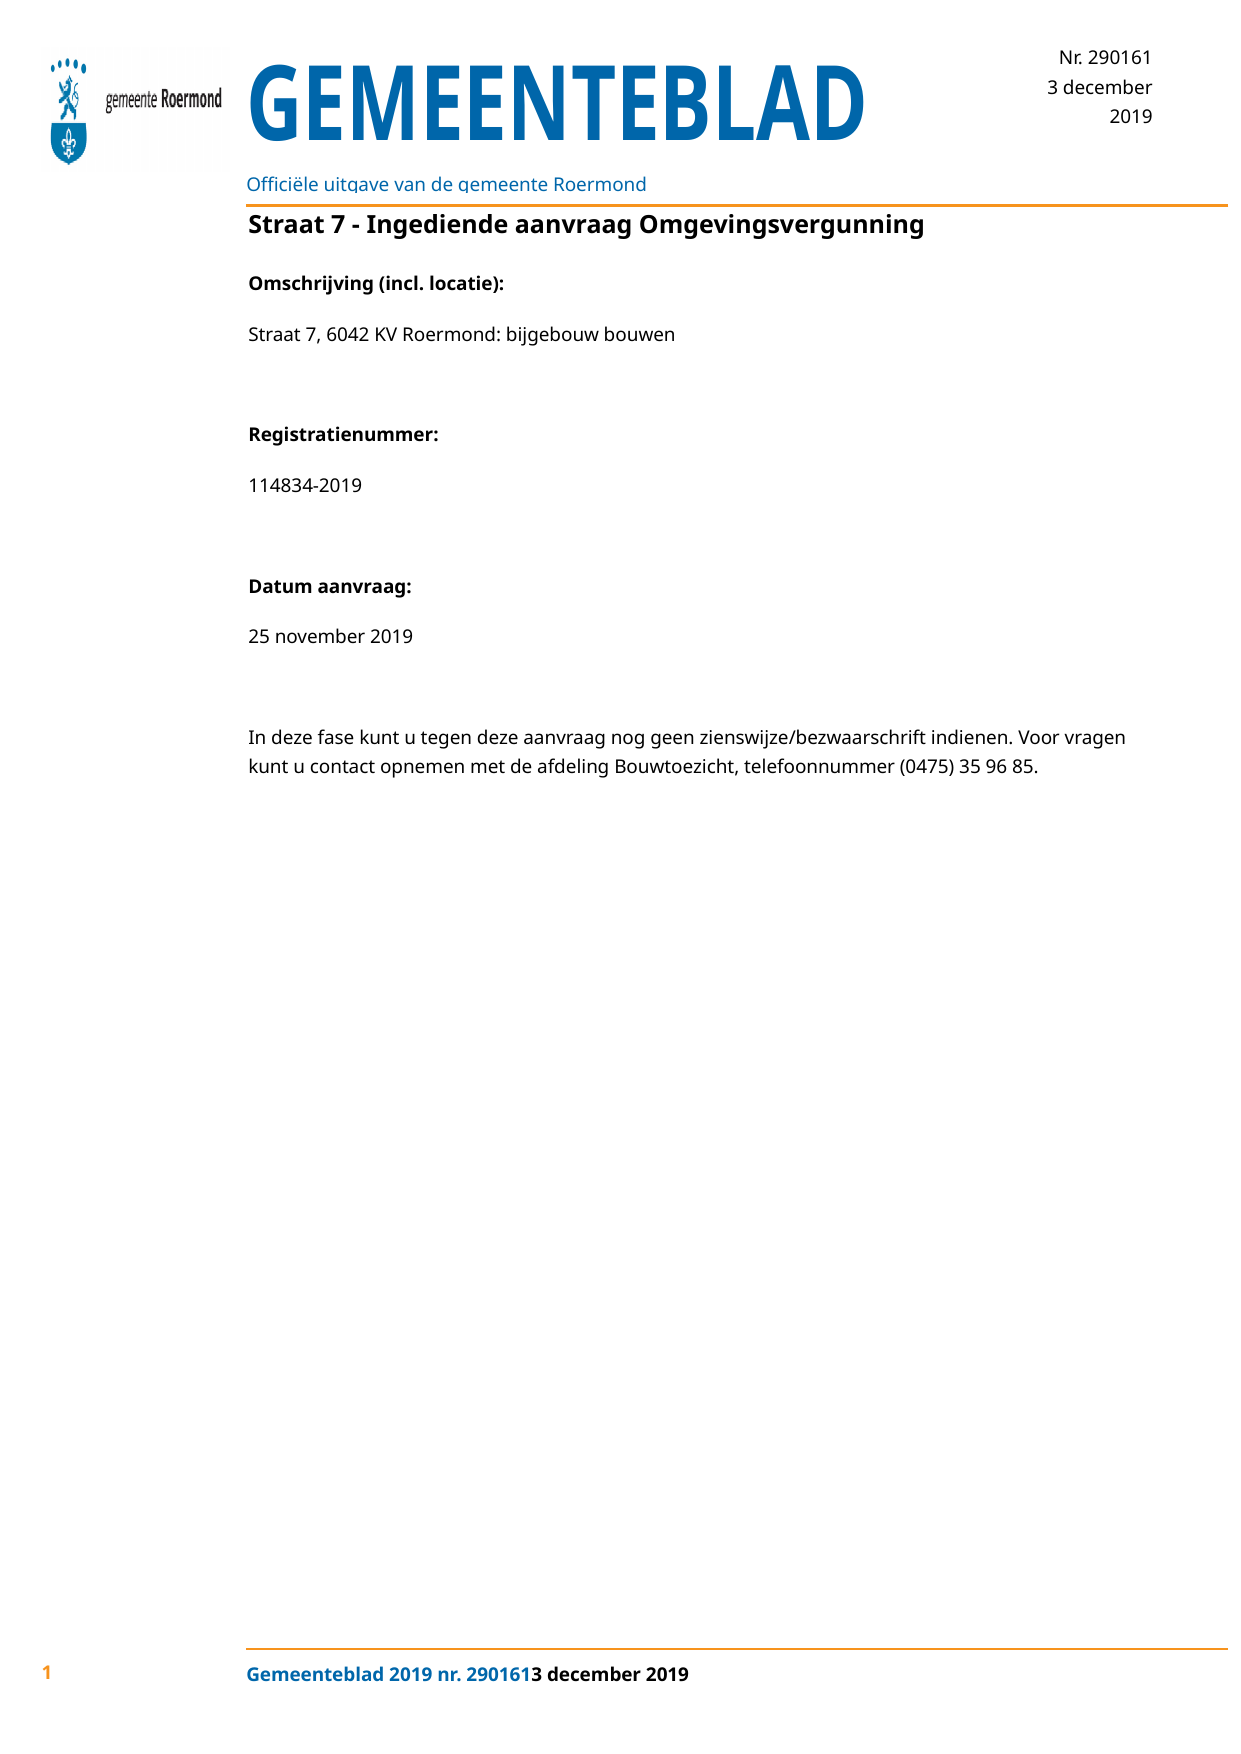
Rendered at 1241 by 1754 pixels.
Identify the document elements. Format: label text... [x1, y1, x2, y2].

text 114834-2019 [248, 472, 1152, 498]
text 25 november 2019 [248, 623, 1152, 649]
text In deze fase kunt u tegen deze aanvraag nog geen zienswijze/bezwaarschrift indienen. Voor vragen kunt u contact opnemen met de afdeling Bouwtoezicht, telefoonnummer (0475) 35 96 85. [248, 724, 1152, 779]
text Omschrijving (incl. locatie): [248, 270, 1152, 296]
text Straat 7, 6042 KV Roermond: bijgebouw bouwen [248, 321, 1152, 346]
text Datum aanvraag: [248, 573, 1152, 598]
text Straat 7 - Ingediende aanvraag Omgevingsvergunning [248, 207, 1152, 241]
text Registratienummer: [248, 422, 1152, 447]
picture [41, 47, 231, 172]
